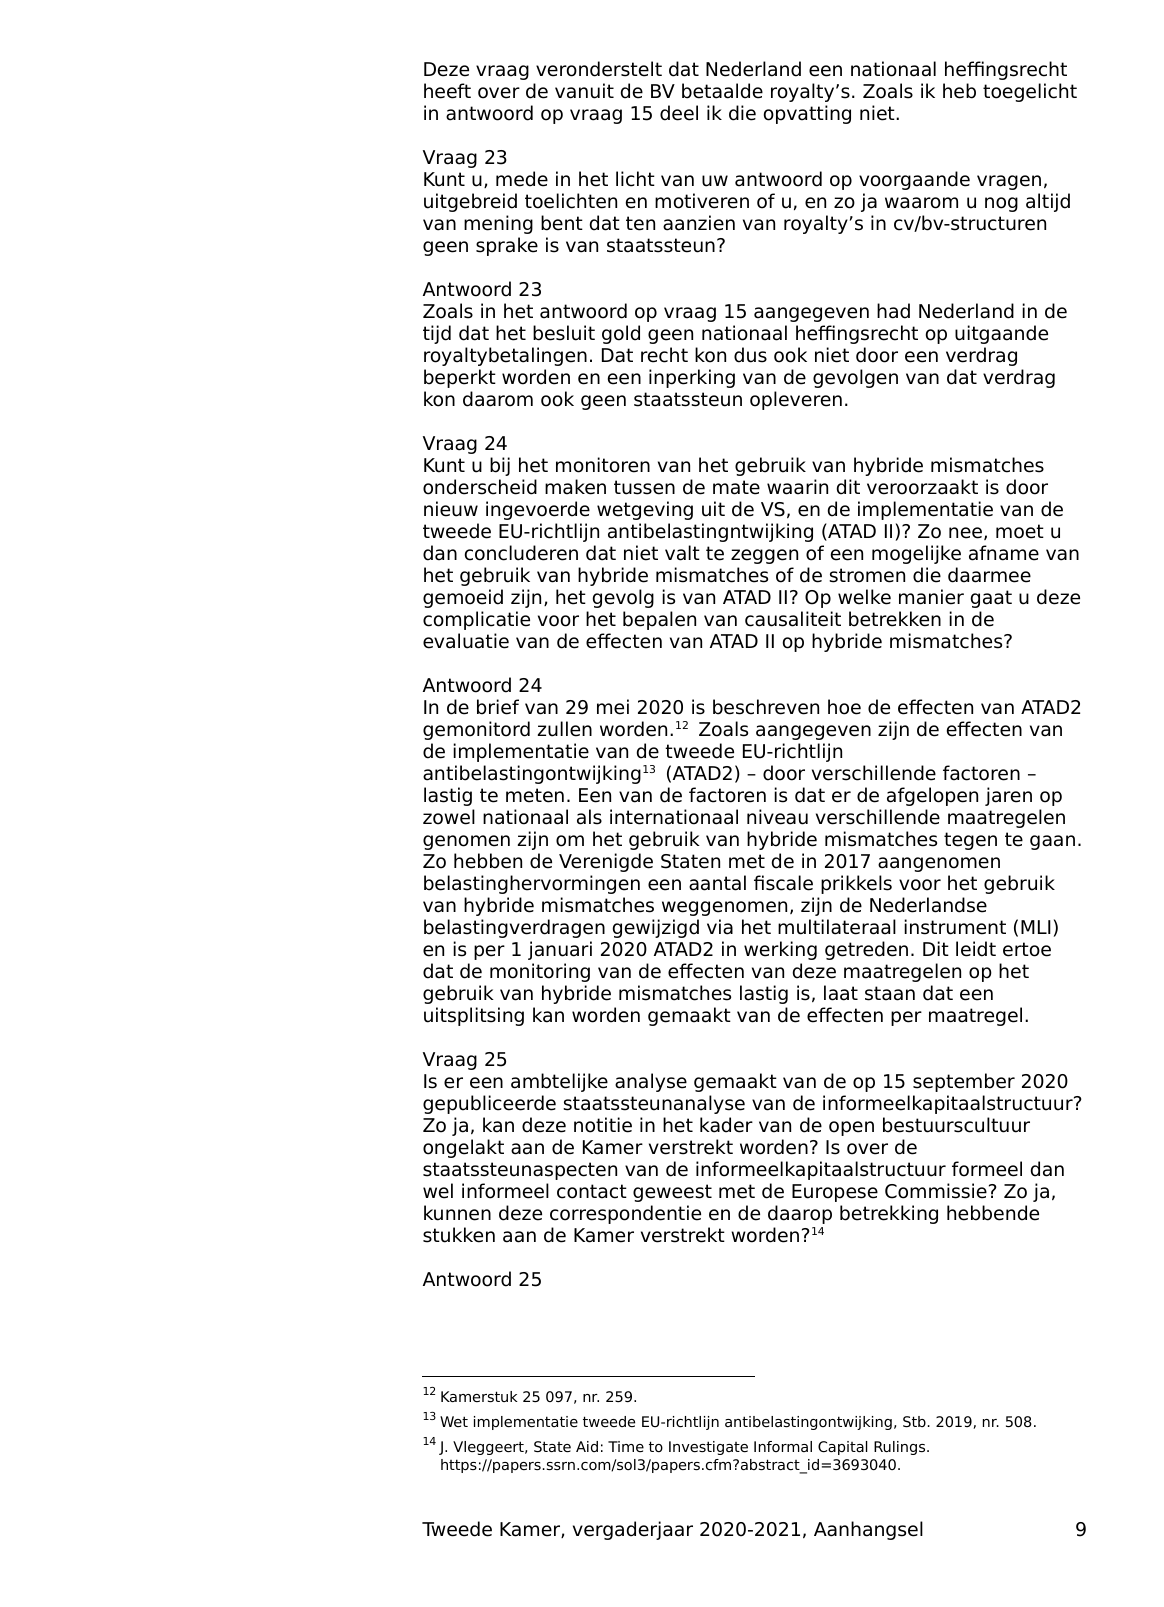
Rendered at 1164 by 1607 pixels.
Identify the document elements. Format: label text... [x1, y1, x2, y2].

text Vraag 25 [422, 1049, 1087, 1071]
text In de brief van 29 mei 2020 is beschreven hoe de effecten van ATAD2 gemonitord zullen worden. Zoals aangegeven zijn de effecten van de implementatie van de tweede EU-richtlijn antibelastingontwijking (ATAD2) – door verschillende factoren – lastig te meten. Een van de factoren is dat er de afgelopen jaren op zowel nationaal als internationaal niveau verschillende maatregelen genomen zijn om het gebruik van hybride mismatches tegen te gaan. Zo hebben de Verenigde Staten met de in 2017 aangenomen belastinghervormingen een aantal fiscale prikkels voor het gebruik van hybride mismatches weggenomen, zijn de Nederlandse belastingverdragen gewijzigd via het multilateraal instrument (MLI) en is per 1 januari 2020 ATAD2 in werking getreden. Dit leidt ertoe dat de monitoring van de effecten van deze maatregelen op het gebruik van hybride mismatches lastig is, laat staan dat een uitsplitsing kan worden gemaakt van de effecten per maatregel. [422, 697, 1087, 1027]
text Kunt u, mede in het licht van uw antwoord op voorgaande vragen, uitgebreid toelichten en motiveren of u, en zo ja waarom u nog altijd van mening bent dat ten aanzien van royalty’s in cv/bv-structuren geen sprake is van staatssteun? [422, 169, 1087, 257]
text Vraag 24 [422, 433, 1087, 455]
text Kamerstuk 25 097, nr. 259. [422, 1385, 1087, 1407]
text Deze vraag veronderstelt dat Nederland een nationaal heffingsrecht heeft over de vanuit de BV betaalde royalty’s. Zoals ik heb toegelicht in antwoord op vraag 15 deel ik die opvatting niet. [422, 59, 1087, 125]
text Wet implementatie tweede EU-richtlijn antibelastingontwijking, Stb. 2019, nr. 508. [422, 1410, 1087, 1432]
text Antwoord 25 [422, 1269, 1087, 1291]
text Vraag 23 [422, 147, 1087, 169]
text J. Vleggeert, State Aid: Time to Investigate Informal Capital Rulings. https://papers.ssrn.com/sol3/papers.cfm?abstract_id=3693040. [422, 1435, 1087, 1474]
text Antwoord 23 [422, 279, 1087, 301]
text Kunt u bij het monitoren van het gebruik van hybride mismatches onderscheid maken tussen de mate waarin dit veroorzaakt is door nieuw ingevoerde wetgeving uit de VS, en de implementatie van de tweede EU-richtlijn antibelastingntwijking (ATAD II)? Zo nee, moet u dan concluderen dat niet valt te zeggen of een mogelijke afname van het gebruik van hybride mismatches of de stromen die daarmee gemoeid zijn, het gevolg is van ATAD II? Op welke manier gaat u deze complicatie voor het bepalen van causaliteit betrekken in de evaluatie van de effecten van ATAD II op hybride mismatches? [422, 455, 1087, 653]
text Zoals in het antwoord op vraag 15 aangegeven had Nederland in de tijd dat het besluit gold geen nationaal heffingsrecht op uitgaande royaltybetalingen. Dat recht kon dus ook niet door een verdrag beperkt worden en een inperking van de gevolgen van dat verdrag kon daarom ook geen staatssteun opleveren. [422, 301, 1087, 411]
text Is er een ambtelijke analyse gemaakt van de op 15 september 2020 gepubliceerde staatssteunanalyse van de informeelkapitaalstructuur? Zo ja, kan deze notitie in het kader van de open bestuurscultuur ongelakt aan de Kamer verstrekt worden? Is over de staatssteunaspecten van de informeelkapitaalstructuur formeel dan wel informeel contact geweest met de Europese Commissie? Zo ja, kunnen deze correspondentie en de daarop betrekking hebbende stukken aan de Kamer verstrekt worden? [422, 1071, 1087, 1247]
text Antwoord 24 [422, 675, 1087, 697]
